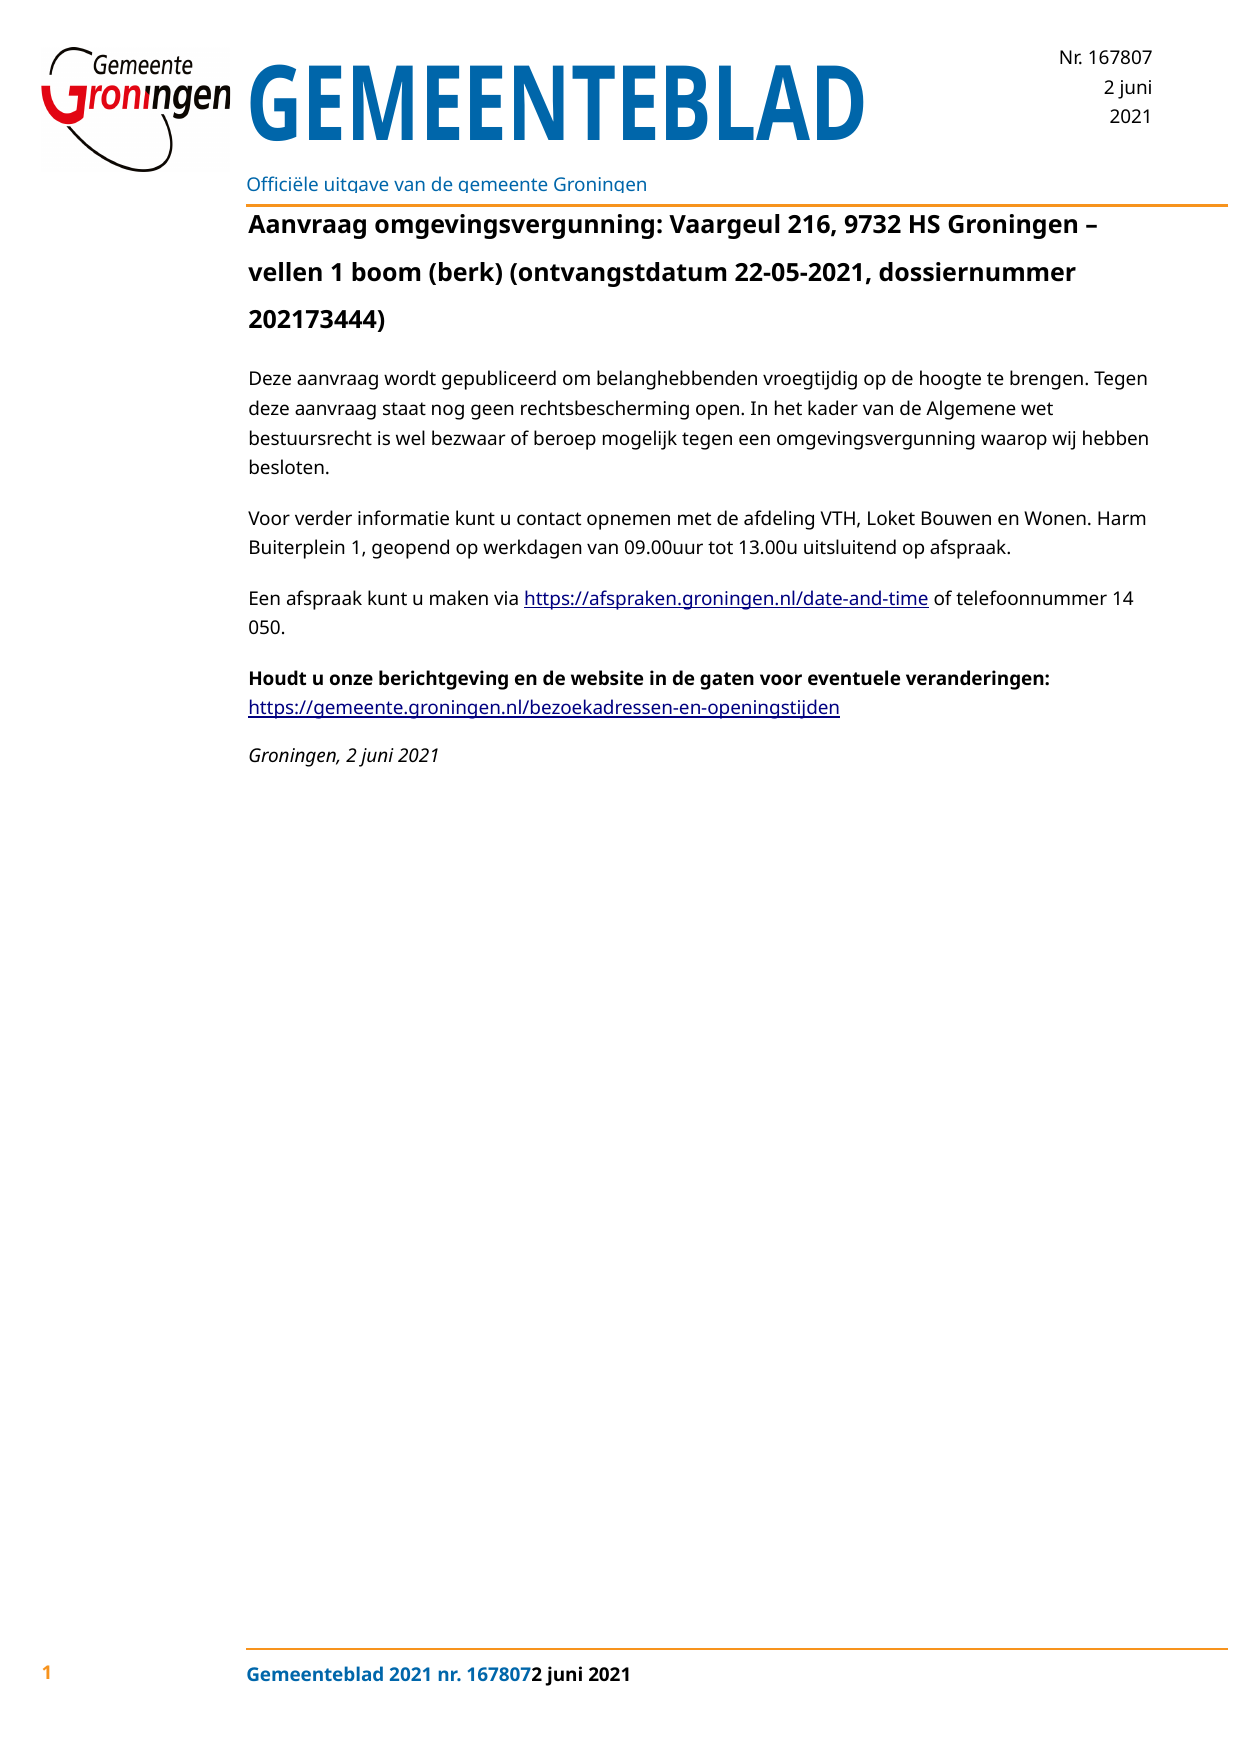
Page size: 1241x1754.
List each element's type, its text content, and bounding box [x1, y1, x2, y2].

text Houdt u onze berichtgeving en de website in de gaten voor eventuele veranderingen: https://gemeente.groningen.nl/bezoekadressen-en-openingstijden [248, 665, 1152, 720]
picture [41, 47, 231, 172]
text Voor verder informatie kunt u contact opnemen met de afdeling VTH, Loket Bouwen en Wonen. Harm Buiterplein 1, geopend op werkdagen van 09.00uur tot 13.00u uitsluitend op afspraak. [248, 505, 1152, 560]
text Deze aanvraag wordt gepubliceerd om belanghebbenden vroegtijdig op de hoogte te brengen. Tegen deze aanvraag staat nog geen rechtsbescherming open. In het kader van de Algemene wet bestuursrecht is wel bezwaar of beroep mogelijk tegen een omgevingsvergunning waarop wij hebben besloten. [248, 366, 1152, 480]
text Groningen, 2 juni 2021 [248, 742, 1152, 768]
text Aanvraag omgevingsvergunning: Vaargeul 216, 9732 HS Groningen – vellen 1 boom (berk) (ontvangstdatum 22-05-2021, dossiernummer 202173444) [248, 207, 1152, 336]
text Een afspraak kunt u maken via https://afspraken.groningen.nl/date-and-time of telefoonnummer 14 050. [248, 585, 1152, 640]
